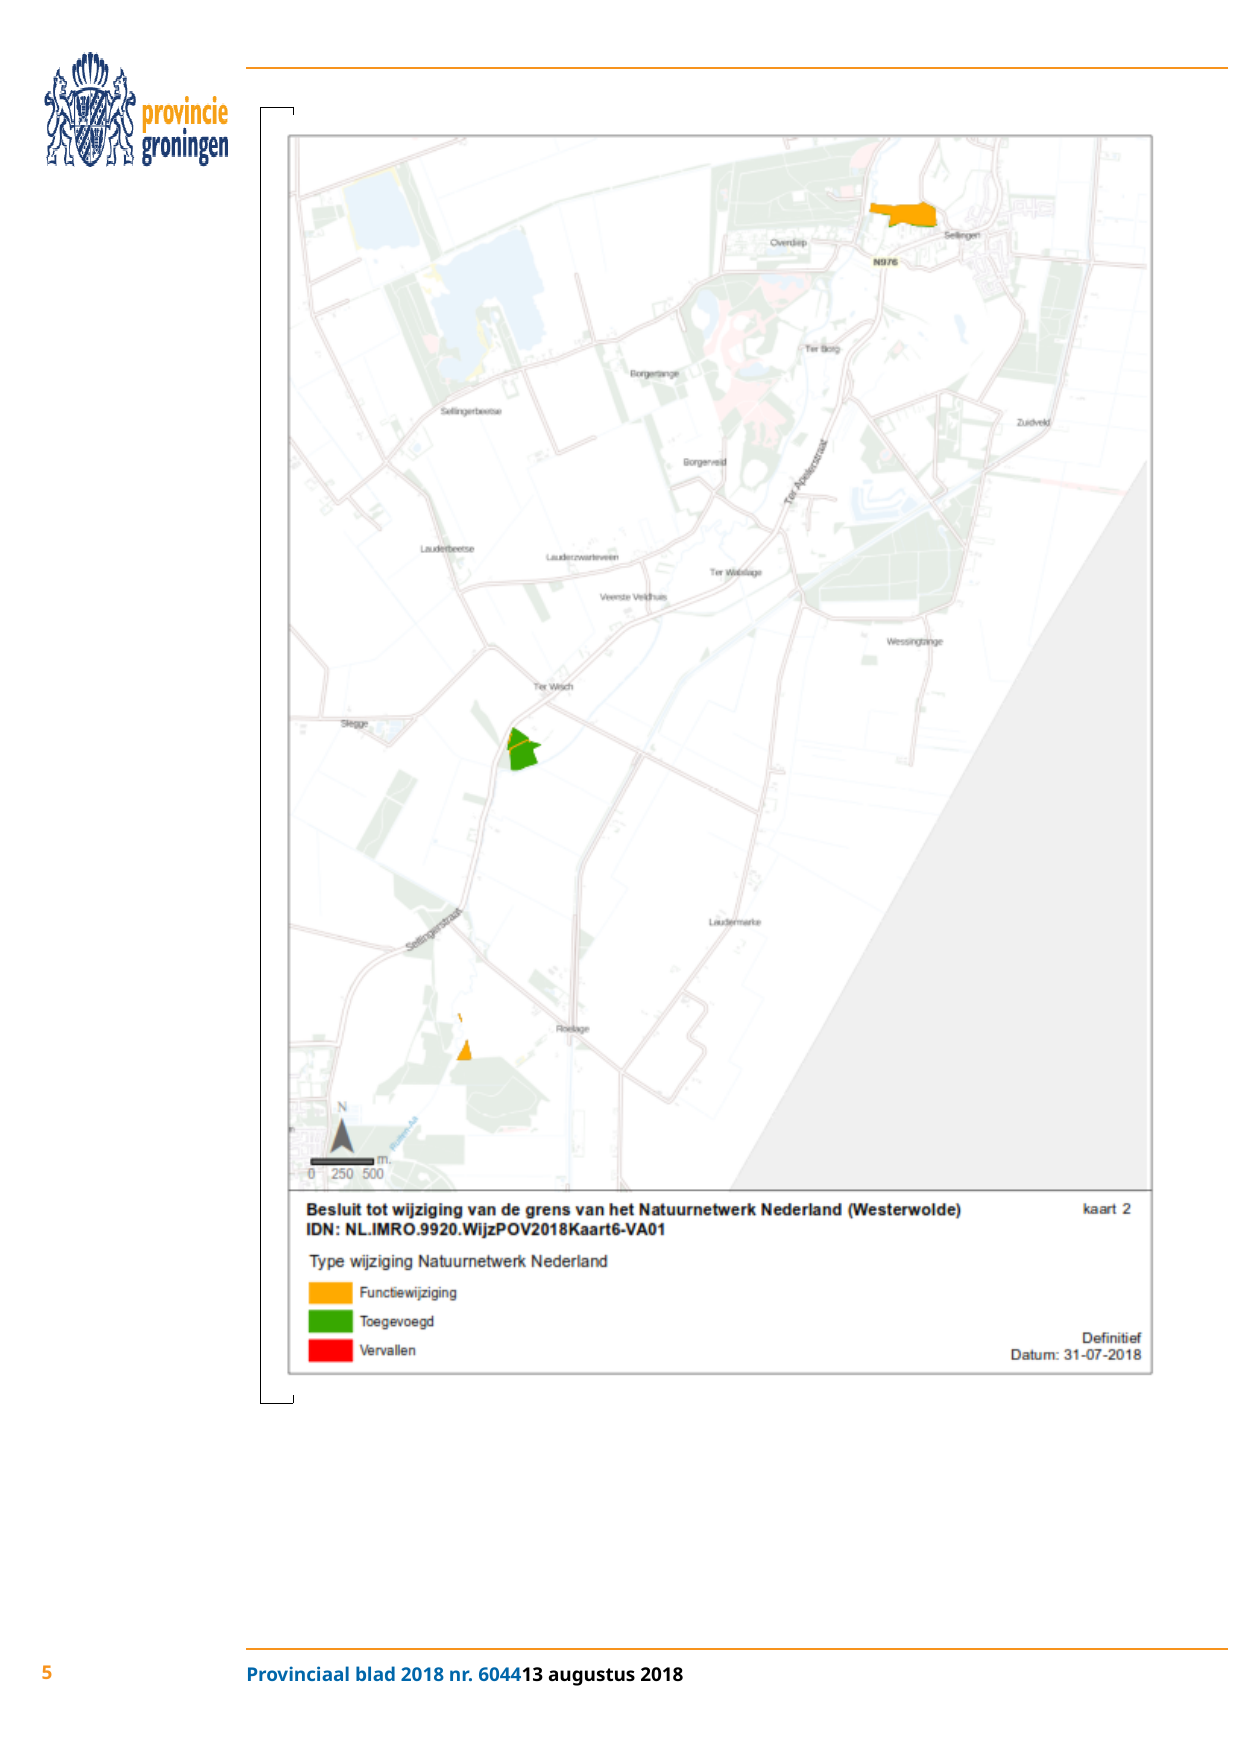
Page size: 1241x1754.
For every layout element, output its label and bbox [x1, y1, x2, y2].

picture [41, 47, 231, 172]
picture [268, 115, 1173, 1395]
